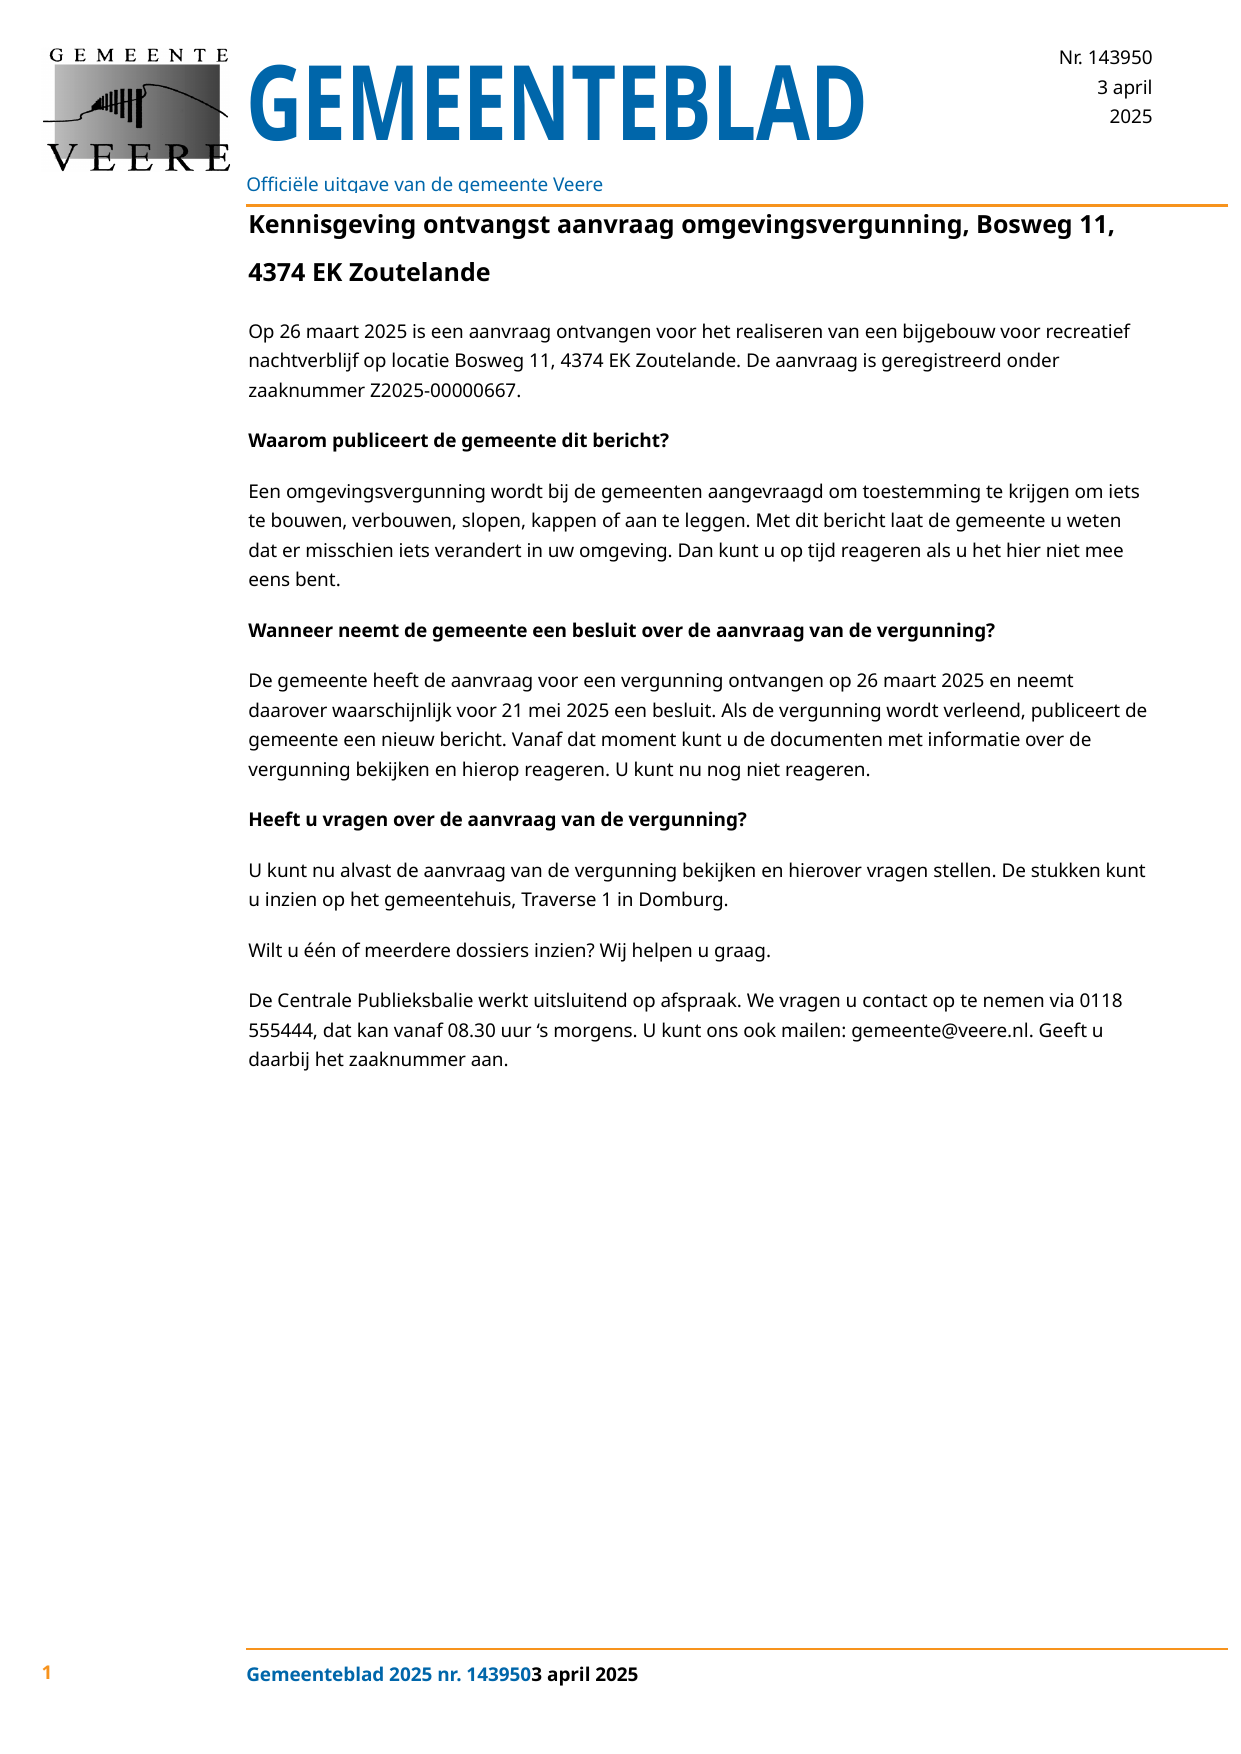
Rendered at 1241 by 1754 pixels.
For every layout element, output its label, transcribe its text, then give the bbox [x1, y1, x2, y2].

text Wanneer neemt de gemeente een besluit over de aanvraag van de vergunning? [248, 617, 1152, 643]
text De Centrale Publieksbalie werkt uitsluitend op afspraak. We vragen u contact op te nemen via 0118 555444, dat kan vanaf 08.30 uur ‘s morgens. U kunt ons ook mailen: gemeente@veere.nl. Geeft u daarbij het zaaknummer aan. [248, 987, 1152, 1072]
picture [41, 47, 231, 172]
text Kennisgeving ontvangst aanvraag omgevingsvergunning, Bosweg 11, 4374 EK Zoutelande [248, 207, 1152, 288]
text Waarom publiceert de gemeente dit bericht? [248, 427, 1152, 453]
text Een omgevingsvergunning wordt bij de gemeenten aangevraagd om toestemming te krijgen om iets te bouwen, verbouwen, slopen, kappen of aan te leggen. Met dit bericht laat de gemeente u weten dat er misschien iets verandert in uw omgeving. Dan kunt u op tijd reageren als u het hier niet mee eens bent. [248, 478, 1152, 592]
text De gemeente heeft de aanvraag voor een vergunning ontvangen op 26 maart 2025 en neemt daarover waarschijnlijk voor 21 mei 2025 een besluit. Als de vergunning wordt verleend, publiceert de gemeente een nieuw bericht. Vanaf dat moment kunt u de documenten met informatie over de vergunning bekijken en hierop reageren. U kunt nu nog niet reageren. [248, 667, 1152, 782]
text Heeft u vragen over de aanvraag van de vergunning? [248, 807, 1152, 832]
text U kunt nu alvast de aanvraag van de vergunning bekijken en hierover vragen stellen. De stukken kunt u inzien op het gemeentehuis, Traverse 1 in Domburg. [248, 857, 1152, 912]
text Op 26 maart 2025 is een aanvraag ontvangen voor het realiseren van een bijgebouw voor recreatief nachtverblijf op locatie Bosweg 11, 4374 EK Zoutelande. De aanvraag is geregistreerd onder zaaknummer Z2025-00000667. [248, 318, 1152, 403]
text Wilt u één of meerdere dossiers inzien? Wij helpen u graag. [248, 937, 1152, 963]
